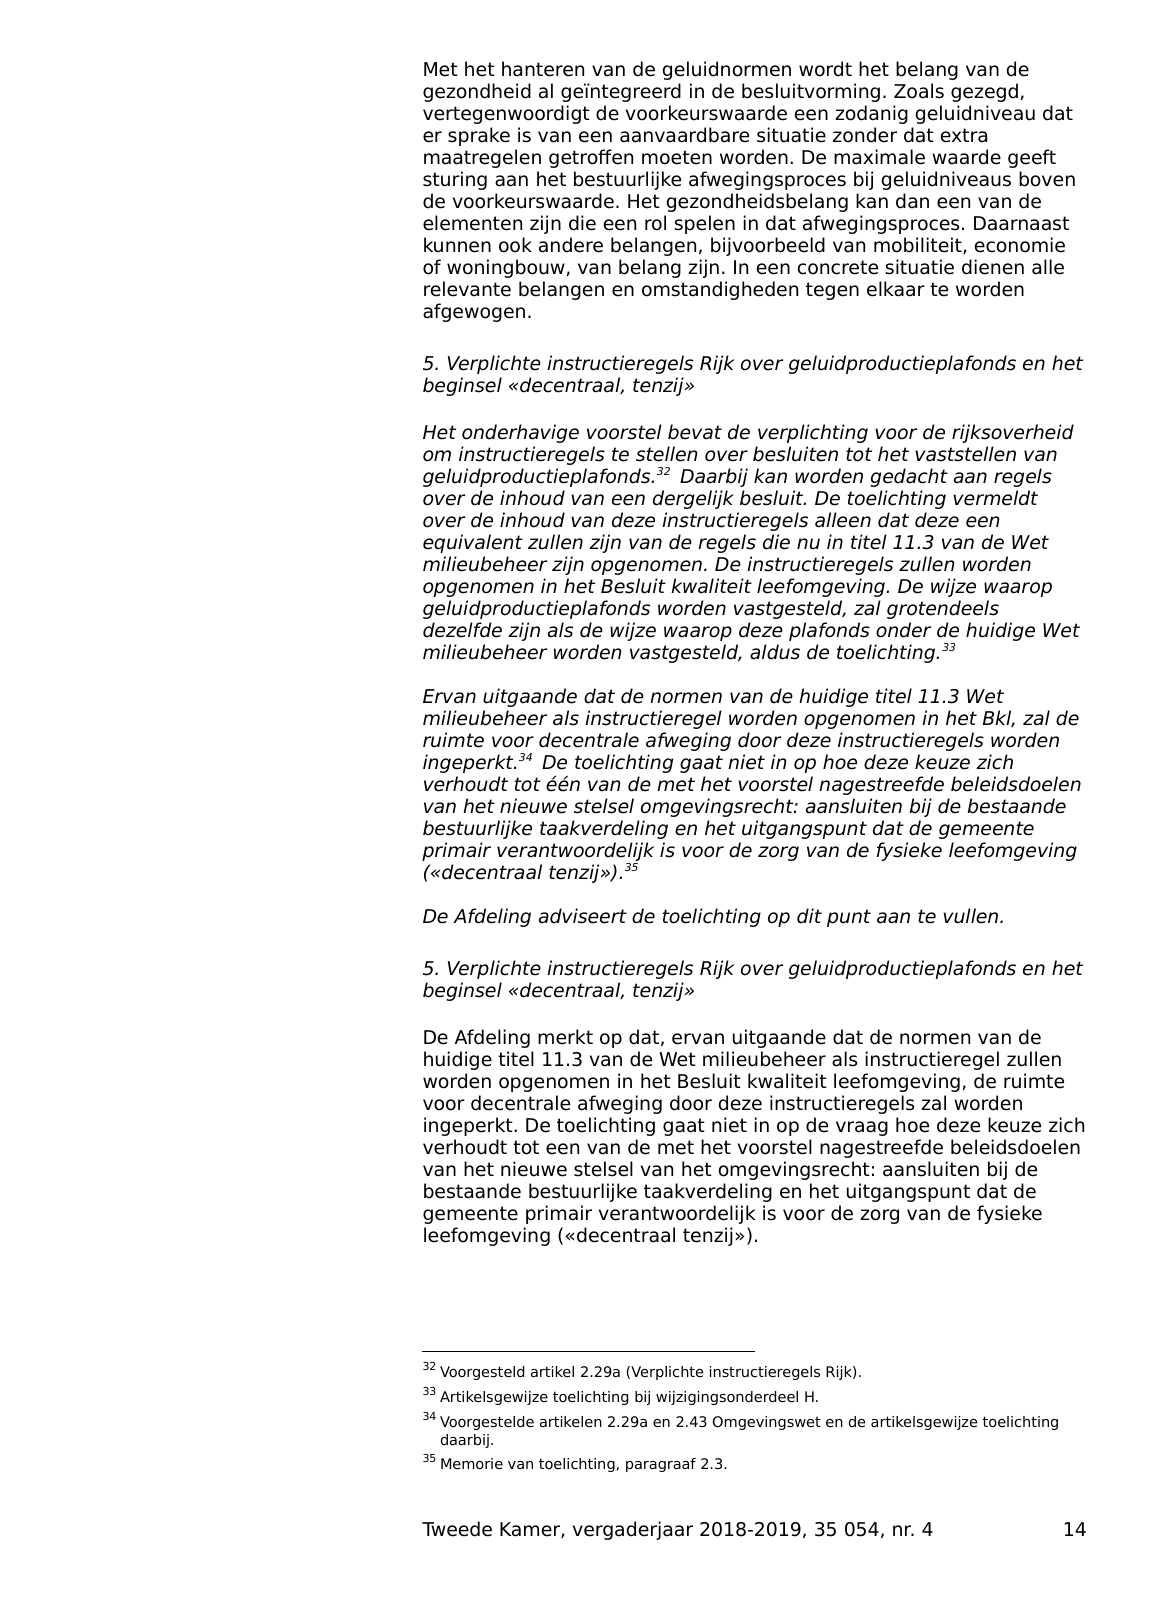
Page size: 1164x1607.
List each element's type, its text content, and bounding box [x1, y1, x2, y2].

text Voorgestelde artikelen 2.29a en 2.43 Omgevingswet en de artikelsgewijze toelichting daarbij. [422, 1410, 1087, 1449]
subtitle 5. Verplichte instructieregels Rijk over geluidproductieplafonds en het beginsel «decentraal, tenzij» [422, 958, 1087, 1002]
text Ervan uitgaande dat de normen van de huidige titel 11.3 Wet milieubeheer als instructieregel worden opgenomen in het Bkl, zal de ruimte voor decentrale afweging door deze instructieregels worden ingeperkt. De toelichting gaat niet in op hoe deze keuze zich verhoudt tot één van de met het voorstel nagestreefde beleidsdoelen van het nieuwe stelsel omgevingsrecht: aansluiten bij de bestaande bestuurlijke taakverdeling en het uitgangspunt dat de gemeente primair verantwoordelijk is voor de zorg van de fysieke leefomgeving («decentraal tenzij»). [422, 686, 1087, 883]
text De Afdeling merkt op dat, ervan uitgaande dat de normen van de huidige titel 11.3 van de Wet milieubeheer als instructieregel zullen worden opgenomen in het Besluit kwaliteit leefomgeving, de ruimte voor decentrale afweging door deze instructieregels zal worden ingeperkt. De toelichting gaat niet in op de vraag hoe deze keuze zich verhoudt tot een van de met het voorstel nagestreefde beleidsdoelen van het nieuwe stelsel van het omgevingsrecht: aansluiten bij de bestaande bestuurlijke taakverdeling en het uitgangspunt dat de gemeente primair verantwoordelijk is voor de zorg van de fysieke leefomgeving («decentraal tenzij»). [422, 1027, 1087, 1246]
text Artikelsgewijze toelichting bij wijzigingsonderdeel H. [422, 1385, 1087, 1407]
text Memorie van toelichting, paragraaf 2.3. [422, 1452, 1087, 1474]
subtitle 5. Verplichte instructieregels Rijk over geluidproductieplafonds en het beginsel «decentraal, tenzij» [422, 353, 1087, 397]
text Voorgesteld artikel 2.29a (Verplichte instructieregels Rijk). [422, 1360, 1087, 1382]
text Het onderhavige voorstel bevat de verplichting voor de rijksoverheid om instructieregels te stellen over besluiten tot het vaststellen van geluidproductieplafonds. Daarbij kan worden gedacht aan regels over de inhoud van een dergelijk besluit. De toelichting vermeldt over de inhoud van deze instructieregels alleen dat deze een equivalent zullen zijn van de regels die nu in titel 11.3 van de Wet milieubeheer zijn opgenomen. De instructieregels zullen worden opgenomen in het Besluit kwaliteit leefomgeving. De wijze waarop geluidproductieplafonds worden vastgesteld, zal grotendeels dezelfde zijn als de wijze waarop deze plafonds onder de huidige Wet milieubeheer worden vastgesteld, aldus de toelichting. [422, 422, 1087, 663]
text Met het hanteren van de geluidnormen wordt het belang van de gezondheid al geïntegreerd in de besluitvorming. Zoals gezegd, vertegenwoordigt de voorkeurswaarde een zodanig geluidniveau dat er sprake is van een aanvaardbare situatie zonder dat extra maatregelen getroffen moeten worden. De maximale waarde geeft sturing aan het bestuurlijke afwegingsproces bij geluidniveaus boven de voorkeurswaarde. Het gezondheidsbelang kan dan een van de elementen zijn die een rol spelen in dat afwegingsproces. Daarnaast kunnen ook andere belangen, bijvoorbeeld van mobiliteit, economie of woningbouw, van belang zijn. In een concrete situatie dienen alle relevante belangen en omstandigheden tegen elkaar te worden afgewogen. [422, 59, 1087, 323]
text De Afdeling adviseert de toelichting op dit punt aan te vullen. [422, 906, 1087, 928]
